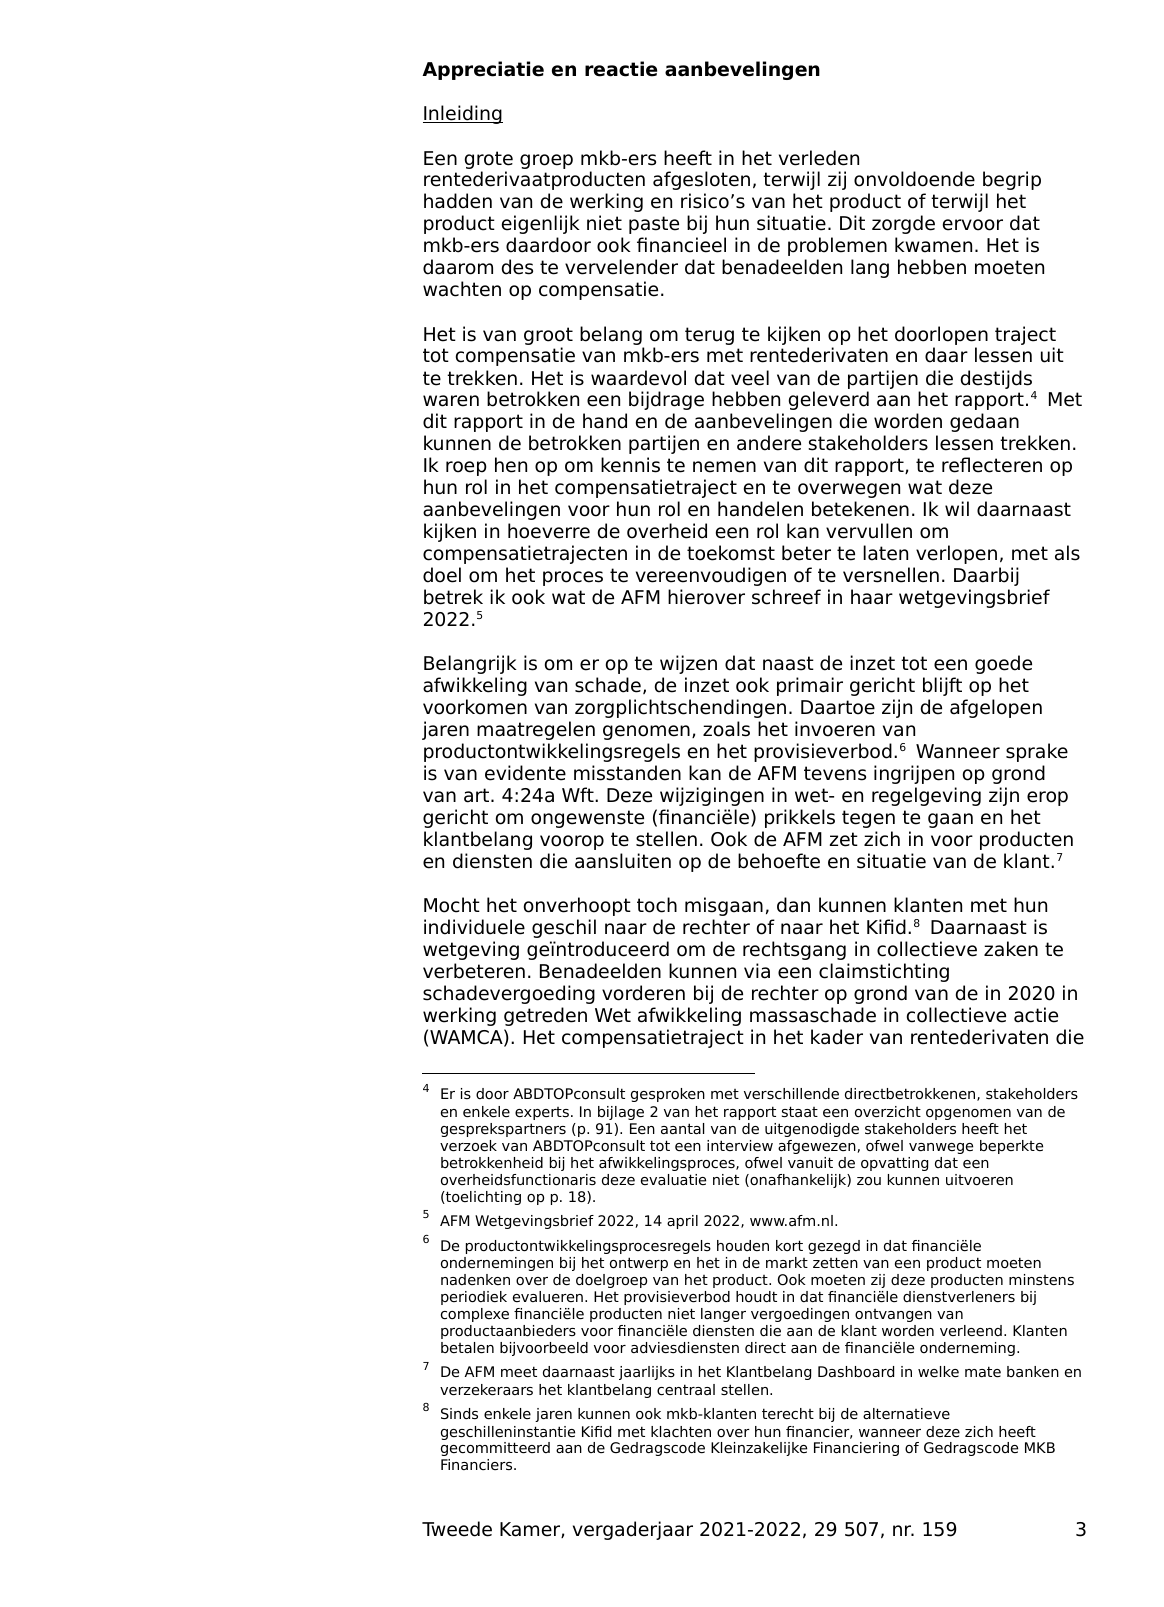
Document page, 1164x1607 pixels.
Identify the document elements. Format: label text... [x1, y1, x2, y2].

text Sinds enkele jaren kunnen ook mkb-klanten terecht bij de alternatieve geschilleninstantie Kifid met klachten over hun financier, wanneer deze zich heeft gecommitteerd aan de Gedragscode Kleinzakelijke Financiering of Gedragscode MKB Financiers. [422, 1402, 1087, 1474]
text Een grote groep mkb-ers heeft in het verleden rentederivaatproducten afgesloten, terwijl zij onvoldoende begrip hadden van de werking en risico’s van het product of terwijl het product eigenlijk niet paste bij hun situatie. Dit zorgde ervoor dat mkb-ers daardoor ook financieel in de problemen kwamen. Het is daarom des te vervelender dat benadeelden lang hebben moeten wachten op compensatie. [422, 147, 1087, 301]
text AFM Wetgevingsbrief 2022, 14 april 2022, www.afm.nl. [422, 1208, 1087, 1231]
subtitle Appreciatie en reactie aanbevelingen [422, 59, 1087, 81]
text De AFM meet daarnaast jaarlijks in het Klantbelang Dashboard in welke mate banken en verzekeraars het klantbelang centraal stellen. [422, 1360, 1087, 1399]
text Belangrijk is om er op te wijzen dat naast de inzet tot een goede afwikkeling van schade, de inzet ook primair gericht blijft op het voorkomen van zorgplichtschendingen. Daartoe zijn de afgelopen jaren maatregelen genomen, zoals het invoeren van productontwikkelingsregels en het provisieverbod. Wanneer sprake is van evidente misstanden kan de AFM tevens ingrijpen op grond van art. 4:24a Wft. Deze wijzigingen in wet- en regelgeving zijn erop gericht om ongewenste (financiële) prikkels tegen te gaan en het klantbelang voorop te stellen. Ook de AFM zet zich in voor producten en diensten die aansluiten op de behoefte en situatie van de klant. [422, 653, 1087, 873]
subtitle Inleiding [422, 103, 1087, 125]
text Mocht het onverhoopt toch misgaan, dan kunnen klanten met hun individuele geschil naar de rechter of naar het Kifid. Daarnaast is wetgeving geïntroduceerd om de rechtsgang in collectieve zaken te verbeteren. Benadeelden kunnen via een claimstichting schadevergoeding vorderen bij de rechter op grond van de in 2020 in werking getreden Wet afwikkeling massaschade in collectieve actie (WAMCA). Het compensatietraject in het kader van rentederivaten die [422, 895, 1087, 1049]
text Het is van groot belang om terug te kijken op het doorlopen traject tot compensatie van mkb-ers met rentederivaten en daar lessen uit te trekken. Het is waardevol dat veel van de partijen die destijds waren betrokken een bijdrage hebben geleverd aan het rapport. Met dit rapport in de hand en de aanbevelingen die worden gedaan kunnen de betrokken partijen en andere stakeholders lessen trekken. Ik roep hen op om kennis te nemen van dit rapport, te reflecteren op hun rol in het compensatietraject en te overwegen wat deze aanbevelingen voor hun rol en handelen betekenen. Ik wil daarnaast kijken in hoeverre de overheid een rol kan vervullen om compensatietrajecten in de toekomst beter te laten verlopen, met als doel om het proces te vereenvoudigen of te versnellen. Daarbij betrek ik ook wat de AFM hierover schreef in haar wetgevingsbrief 2022. [422, 323, 1087, 631]
text Er is door ABDTOPconsult gesproken met verschillende directbetrokkenen, stakeholders en enkele experts. In bijlage 2 van het rapport staat een overzicht opgenomen van de gesprekspartners (p. 91). Een aantal van de uitgenodigde stakeholders heeft het verzoek van ABDTOPconsult tot een interview afgewezen, ofwel vanwege beperkte betrokkenheid bij het afwikkelingsproces, ofwel vanuit de opvatting dat een overheidsfunctionaris deze evaluatie niet (onafhankelijk) zou kunnen uitvoeren (toelichting op p. 18). [422, 1082, 1087, 1206]
text De productontwikkelingsprocesregels houden kort gezegd in dat financiële ondernemingen bij het ontwerp en het in de markt zetten van een product moeten nadenken over de doelgroep van het product. Ook moeten zij deze producten minstens periodiek evalueren. Het provisieverbod houdt in dat financiële dienstverleners bij complexe financiële producten niet langer vergoedingen ontvangen van productaanbieders voor financiële diensten die aan de klant worden verleend. Klanten betalen bijvoorbeeld voor adviesdiensten direct aan de financiële onderneming. [422, 1233, 1087, 1357]
